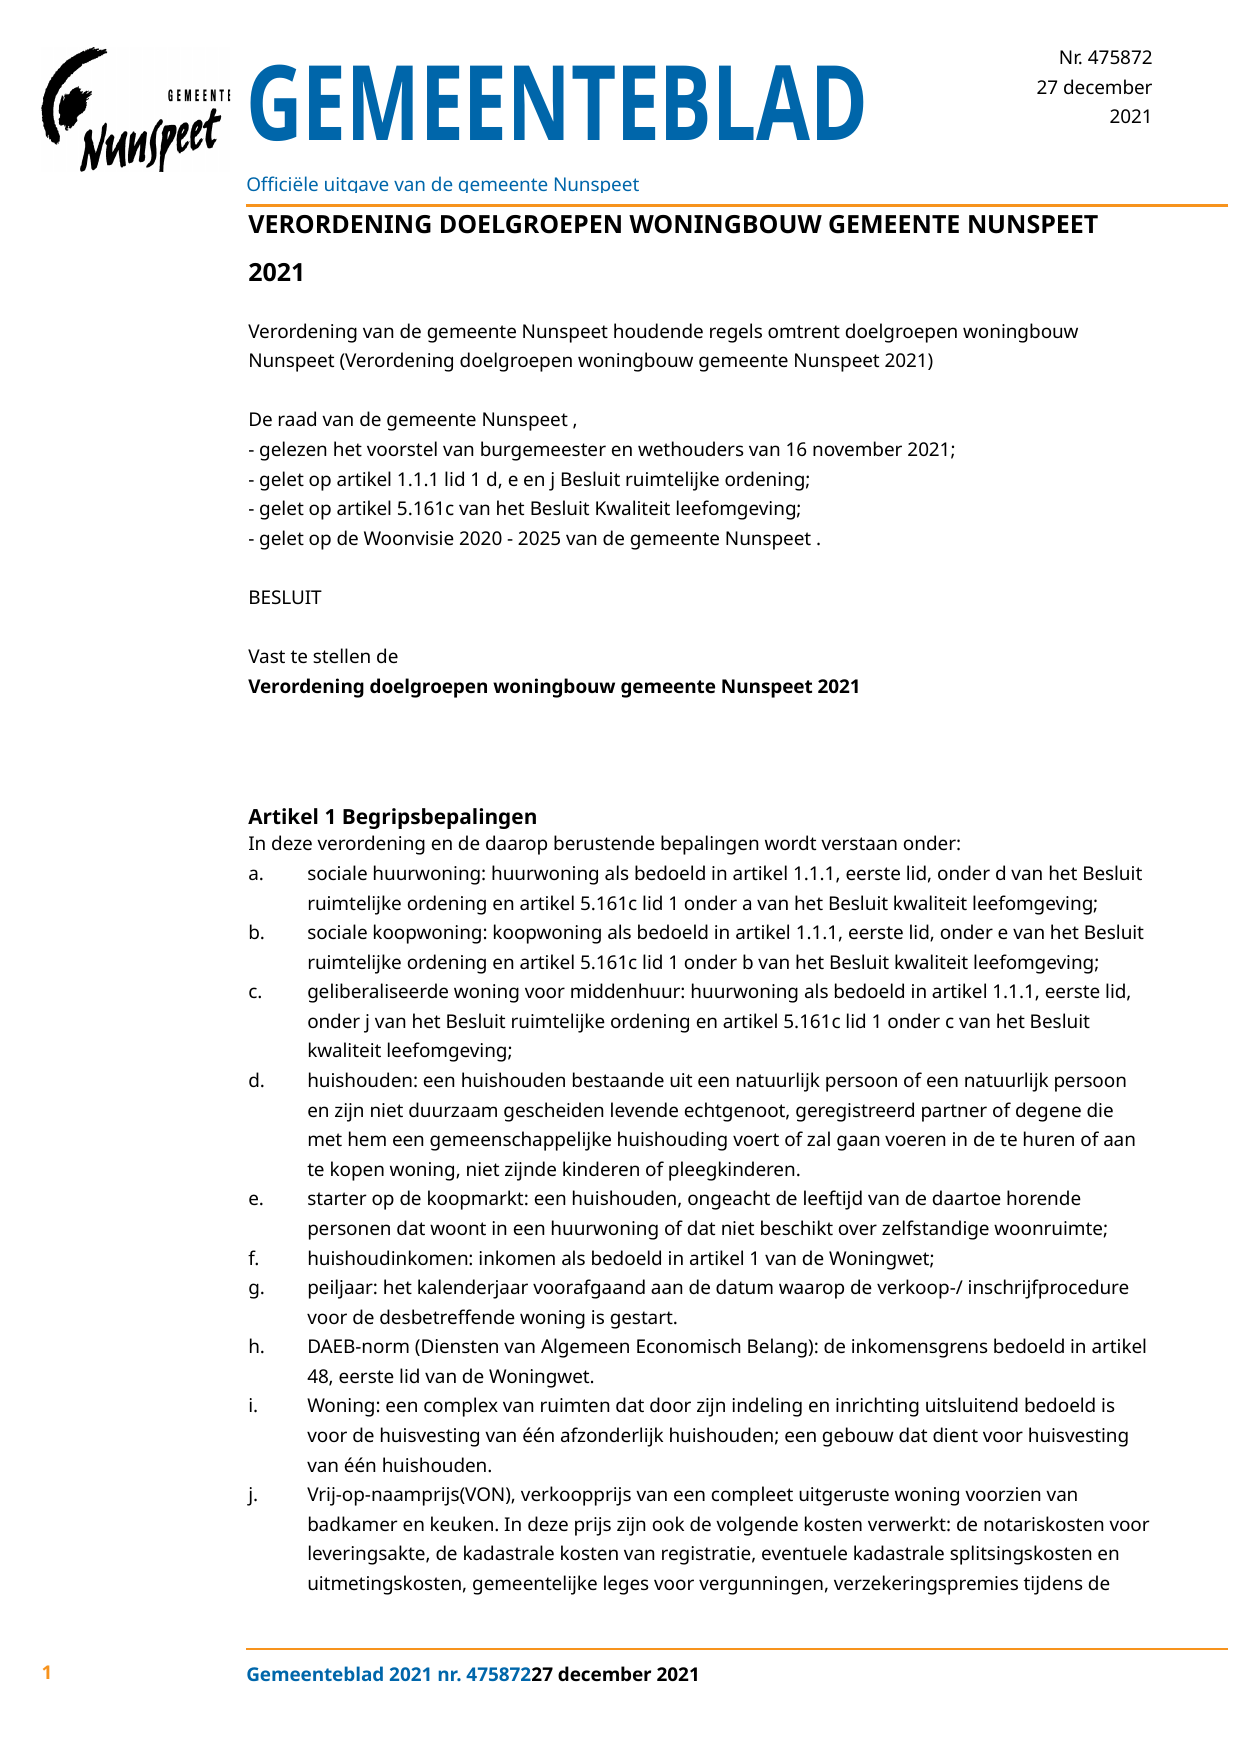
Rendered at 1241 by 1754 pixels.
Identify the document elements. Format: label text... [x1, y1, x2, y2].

text - gelet op artikel 1.1.1 lid 1 d, e en j Besluit ruimtelijke ordening; [248, 466, 1152, 492]
text Artikel 1 Begripsbepalingen [248, 802, 1152, 831]
text BESLUIT [248, 584, 1152, 610]
list Woning: een complex van ruimten dat door zijn indeling en inrichting uitsluitend bedoeld is voor de huisvesting van één afzonderlijk huishouden; een gebouw dat dient voor huisvesting van één huishouden. [248, 1393, 1152, 1478]
text - gelezen het voorstel van burgemeester en wethouders van 16 november 2021; [248, 436, 1152, 462]
list huishouden: een huishouden bestaande uit een natuurlijk persoon of een natuurlijk persoon en zijn niet duurzaam gescheiden levende echtgenoot, geregistreerd partner of degene die met hem een gemeenschappelijke huishouding voert of zal gaan voeren in de te huren of aan te kopen woning, niet zijnde kinderen of pleegkinderen. [248, 1067, 1152, 1182]
text VERORDENING DOELGROEPEN WONINGBOUW GEMEENTE NUNSPEET 2021 [248, 207, 1152, 288]
list DAEB-norm (Diensten van Algemeen Economisch Belang): de inkomensgrens bedoeld in artikel 48, eerste lid van de Woningwet. [248, 1333, 1152, 1389]
list geliberaliseerde woning voor middenhuur: huurwoning als bedoeld in artikel 1.1.1, eerste lid, onder j van het Besluit ruimtelijke ordening en artikel 5.161c lid 1 onder c van het Besluit kwaliteit leefomgeving; [248, 978, 1152, 1063]
text - gelet op artikel 5.161c van het Besluit Kwaliteit leefomgeving; [248, 495, 1152, 521]
text In deze verordening en de daarop berustende bepalingen wordt verstaan onder: [248, 831, 1152, 856]
list starter op de koopmarkt: een huishouden, ongeacht de leeftijd van de daartoe horende personen dat woont in een huurwoning of dat niet beschikt over zelfstandige woonruimte; [248, 1186, 1152, 1241]
text Vast te stellen de [248, 643, 1152, 669]
list peiljaar: het kalenderjaar voorafgaand aan de datum waarop de verkoop-/ inschrijfprocedure voor de desbetreffende woning is gestart. [248, 1274, 1152, 1330]
list Vrij-op-naamprijs(VON), verkoopprijs van een compleet uitgeruste woning voorzien van badkamer en keuken. In deze prijs zijn ook de volgende kosten verwerkt: de notariskosten voor leveringsakte, de kadastrale kosten van registratie, eventuele kadastrale splitsingskosten en uitmetingskosten, gemeentelijke leges voor vergunningen, verzekeringspremies tijdens de [248, 1481, 1152, 1596]
list sociale koopwoning: koopwoning als bedoeld in artikel 1.1.1, eerste lid, onder e van het Besluit ruimtelijke ordening en artikel 5.161c lid 1 onder b van het Besluit kwaliteit leefomgeving; [248, 919, 1152, 975]
text - gelet op de Woonvisie 2020 - 2025 van de gemeente Nunspeet . [248, 525, 1152, 551]
text Verordening doelgroepen woningbouw gemeente Nunspeet 2021 [248, 673, 1152, 699]
picture [41, 47, 231, 172]
list sociale huurwoning: huurwoning als bedoeld in artikel 1.1.1, eerste lid, onder d van het Besluit ruimtelijke ordening en artikel 5.161c lid 1 onder a van het Besluit kwaliteit leefomgeving; [248, 860, 1152, 916]
text Verordening van de gemeente Nunspeet houdende regels omtrent doelgroepen woningbouw Nunspeet (Verordening doelgroepen woningbouw gemeente Nunspeet 2021) [248, 318, 1152, 373]
list huishoudinkomen: inkomen als bedoeld in artikel 1 van de Woningwet; [248, 1245, 1152, 1271]
text De raad van de gemeente Nunspeet , [248, 407, 1152, 432]
